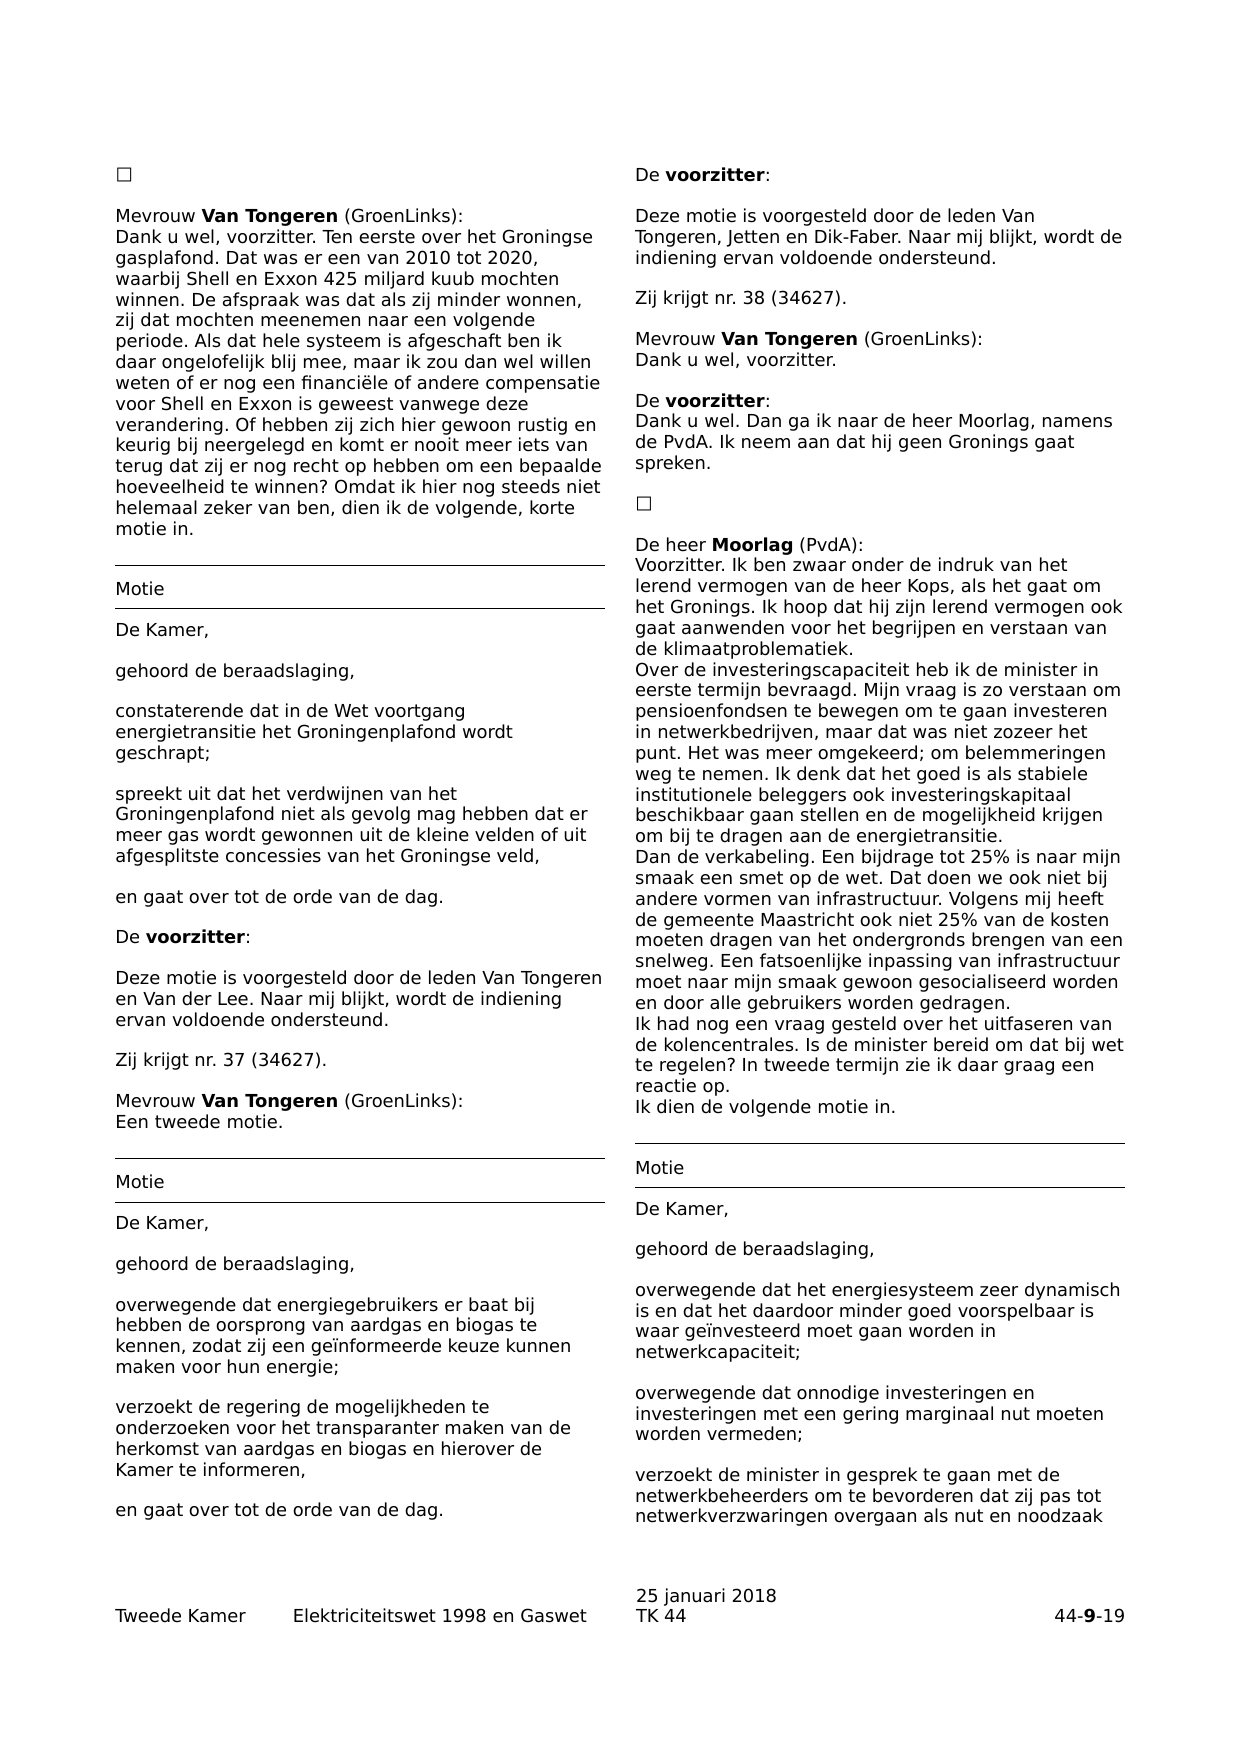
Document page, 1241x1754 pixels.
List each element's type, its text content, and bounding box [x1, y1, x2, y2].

text Mevrouw Van Tongeren (GroenLinks): [115, 1091, 605, 1112]
text De Kamer, [115, 620, 605, 641]
text ⬜ [635, 494, 1125, 514]
text De voorzitter: [635, 165, 1125, 186]
text Dan de verkabeling. Een bijdrage tot 25% is naar mijn smaak een smet op de wet. Dat doen we ook niet bij andere vormen van infrastructuur. Volgens mij heeft de gemeente Maastricht ook niet 25% van de kosten moeten dragen van het ondergronds brengen van een snelweg. Een fatsoenlijke inpassing van infrastructuur moet naar mijn smaak gewoon gesocialiseerd worden en door alle gebruikers worden gedragen. [635, 847, 1125, 1013]
text Mevrouw Van Tongeren (GroenLinks): [635, 329, 1125, 350]
text De voorzitter: [115, 927, 605, 948]
text en gaat over tot de orde van de dag. [115, 1500, 605, 1521]
text Dank u wel. Dan ga ik naar de heer Moorlag, namens de PvdA. Ik neem aan dat hij geen Gronings gaat spreken. [635, 411, 1125, 474]
text De heer Moorlag (PvdA): [635, 534, 1125, 555]
text Motie [635, 1158, 1125, 1178]
text Zij krijgt nr. 38 (34627). [635, 288, 1125, 309]
text Voorzitter. Ik ben zwaar onder de indruk van het lerend vermogen van de heer Kops, als het gaat om het Gronings. Ik hoop dat hij zijn lerend vermogen ook gaat aanwenden voor het begrijpen en verstaan van de klimaatproblematiek. [635, 555, 1125, 659]
text Dank u wel, voorzitter. Ten eerste over het Groningse gasplafond. Dat was er een van 2010 tot 2020, waarbij Shell en Exxon 425 miljard kuub mochten winnen. De afspraak was dat als zij minder wonnen, zij dat mochten meenemen naar een volgende periode. Als dat hele systeem is afgeschaft ben ik daar ongelofelijk blij mee, maar ik zou dan wel willen weten of er nog een financiële of andere compensatie voor Shell en Exxon is geweest vanwege deze verandering. Of hebben zij zich hier gewoon rustig en keurig bij neergelegd en komt er nooit meer iets van terug dat zij er nog recht op hebben om een bepaalde hoeveelheid te winnen? Omdat ik hier nog steeds niet helemaal zeker van ben, dien ik de volgende, korte motie in. [115, 227, 605, 539]
text gehoord de beraadslaging, [635, 1239, 1125, 1260]
text Motie [115, 1172, 605, 1193]
text Een tweede motie. [115, 1112, 605, 1132]
text Dank u wel, voorzitter. [635, 350, 1125, 371]
text Deze motie is voorgesteld door de leden Van Tongeren, Jetten en Dik-Faber. Naar mij blijkt, wordt de indiening ervan voldoende ondersteund. [635, 206, 1125, 268]
text De Kamer, [635, 1198, 1125, 1219]
text overwegende dat onnodige investeringen en investeringen met een gering marginaal nut moeten worden vermeden; [635, 1383, 1125, 1445]
text Ik had nog een vraag gesteld over het uitfaseren van de kolencentrales. Is de minister bereid om dat bij wet te regelen? In tweede termijn zie ik daar graag een reactie op. [635, 1013, 1125, 1097]
text gehoord de beraadslaging, [115, 661, 605, 681]
text overwegende dat het energiesysteem zeer dynamisch is en dat het daardoor minder goed voorspelbaar is waar geïnvesteerd moet gaan worden in netwerkcapaciteit; [635, 1280, 1125, 1363]
text spreekt uit dat het verdwijnen van het Groningenplafond niet als gevolg mag hebben dat er meer gas wordt gewonnen uit de kleine velden of uit afgesplitste concessies van het Groningse veld, [115, 783, 605, 866]
text Motie [115, 579, 605, 600]
text Over de investeringscapaciteit heb ik de minister in eerste termijn bevraagd. Mijn vraag is zo verstaan om pensioenfondsen te bewegen om te gaan investeren in netwerkbedrijven, maar dat was niet zozeer het punt. Het was meer omgekeerd; om belemmeringen weg te nemen. Ik denk dat het goed is als stabiele institutionele beleggers ook investeringskapitaal beschikbaar gaan stellen en de mogelijkheid krijgen om bij te dragen aan de energietransitie. [635, 659, 1125, 847]
text Ik dien de volgende motie in. [635, 1097, 1125, 1118]
text en gaat over tot de orde van de dag. [115, 886, 605, 907]
text verzoekt de regering de mogelijkheden te onderzoeken voor het transparanter maken van de herkomst van aardgas en biogas en hierover de Kamer te informeren, [115, 1397, 605, 1480]
text Zij krijgt nr. 37 (34627). [115, 1050, 605, 1071]
text gehoord de beraadslaging, [115, 1254, 605, 1274]
text Deze motie is voorgesteld door de leden Van Tongeren en Van der Lee. Naar mij blijkt, wordt de indiening ervan voldoende ondersteund. [115, 968, 605, 1030]
text Mevrouw Van Tongeren (GroenLinks): [115, 206, 605, 227]
text overwegende dat energiegebruikers er baat bij hebben de oorsprong van aardgas en biogas te kennen, zodat zij een geïnformeerde keuze kunnen maken voor hun energie; [115, 1294, 605, 1377]
text De voorzitter: [635, 391, 1125, 411]
text verzoekt de minister in gesprek te gaan met de netwerkbeheerders om te bevorderen dat zij pas tot netwerkverzwaringen overgaan als nut en noodzaak [635, 1465, 1125, 1527]
text De Kamer, [115, 1213, 605, 1234]
text ⬜ [115, 165, 605, 186]
text constaterende dat in de Wet voortgang energietransitie het Groningenplafond wordt geschrapt; [115, 701, 605, 763]
